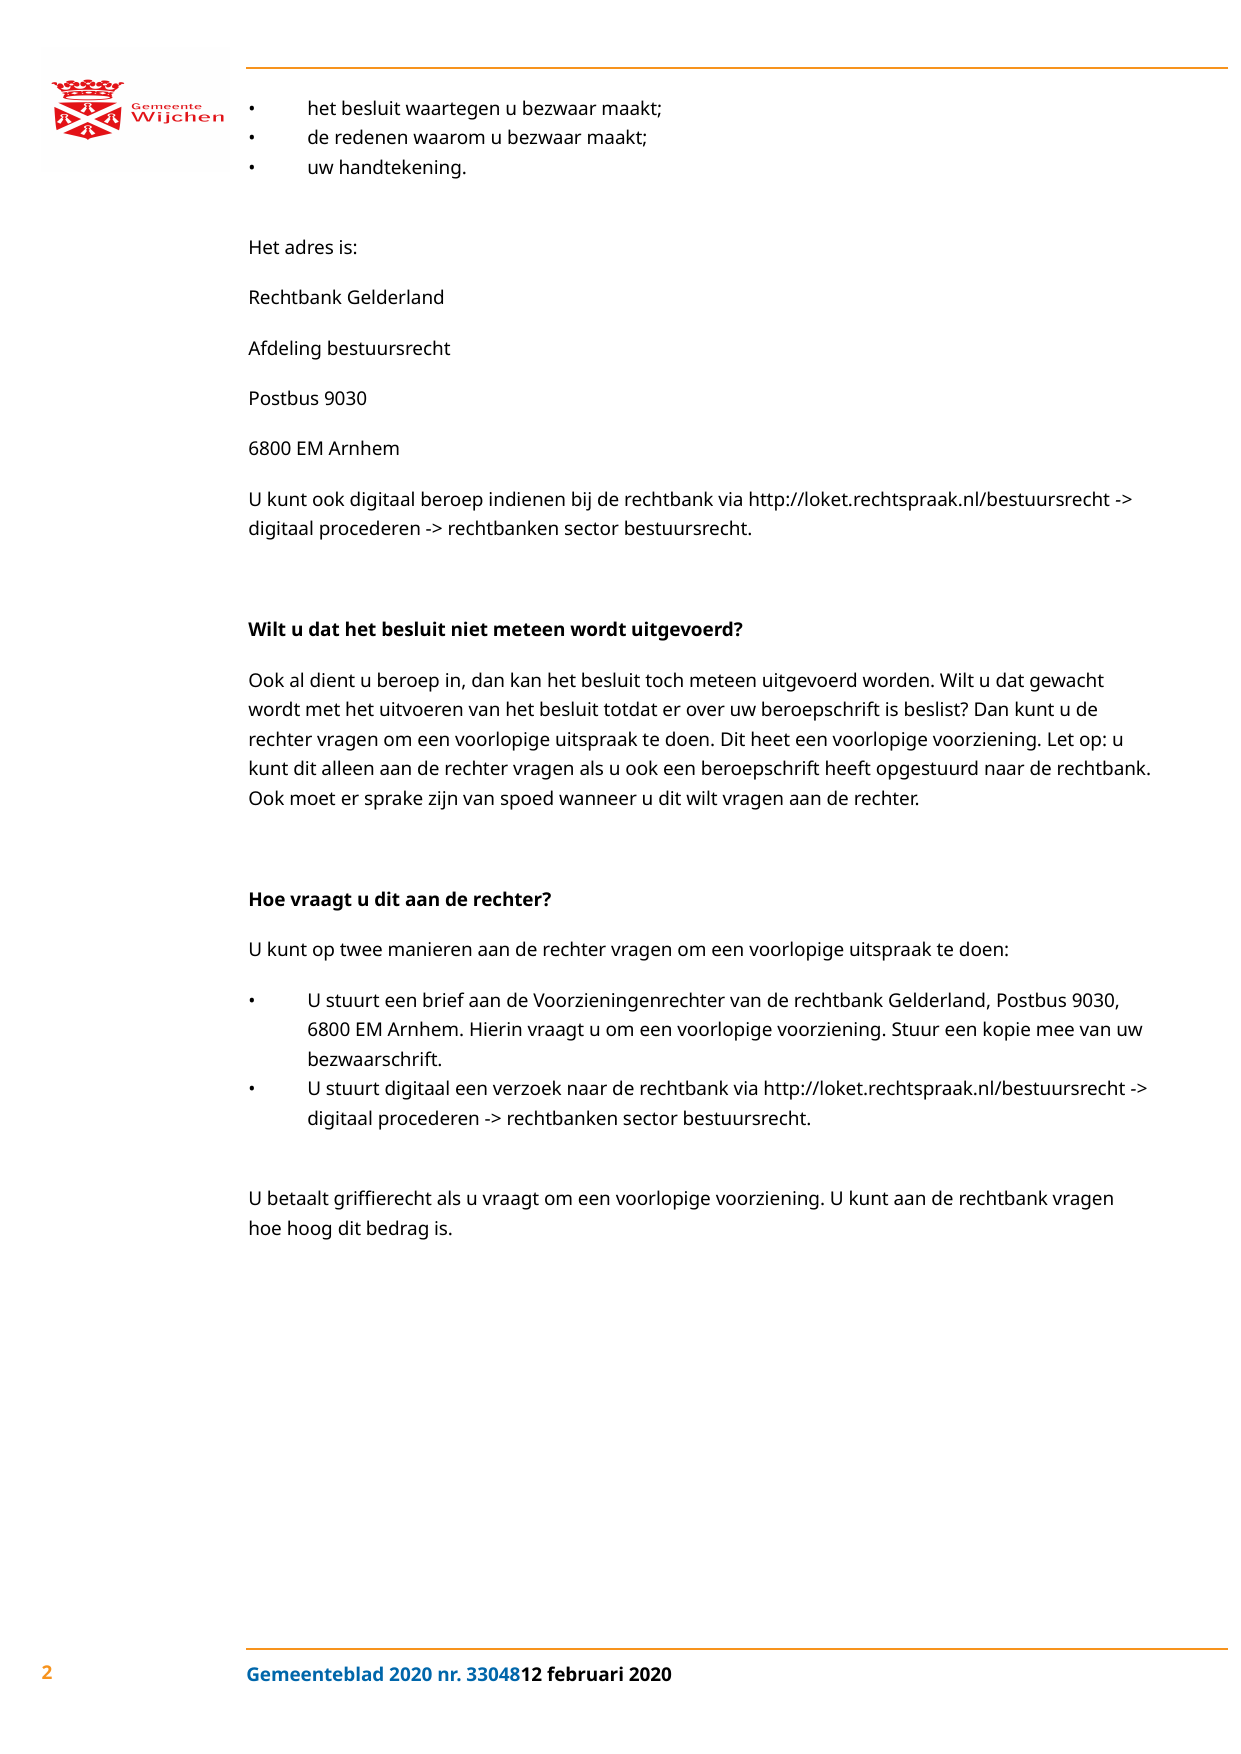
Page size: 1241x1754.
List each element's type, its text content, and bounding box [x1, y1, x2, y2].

text U kunt op twee manieren aan de rechter vragen om een voorlopige uitspraak te doen: [248, 936, 1152, 962]
list het besluit waartegen u bezwaar maakt; [248, 95, 1152, 121]
text Postbus 9030 [248, 385, 1152, 411]
text Hoe vraagt u dit aan de rechter? [248, 886, 1152, 912]
list U stuurt digitaal een verzoek naar de rechtbank via http://loket.rechtspraak.nl/bestuursrecht -> digitaal procederen -> rechtbanken sector bestuursrecht. [248, 1076, 1152, 1131]
text Ook al dient u beroep in, dan kan het besluit toch meteen uitgevoerd worden. Wilt u dat gewacht wordt met het uitvoeren van het besluit totdat er over uw beroepschrift is beslist? Dan kunt u de rechter vragen om een voorlopige uitspraak te doen. Dit heet een voorlopige voorziening. Let op: u kunt dit alleen aan de rechter vragen als u ook een beroepschrift heeft opgestuurd naar de rechtbank. Ook moet er sprake zijn van spoed wanneer u dit wilt vragen aan de rechter. [248, 667, 1152, 811]
text Wilt u dat het besluit niet meteen wordt uitgevoerd? [248, 616, 1152, 642]
picture [41, 47, 231, 172]
text Afdeling bestuursrecht [248, 335, 1152, 361]
text 6800 EM Arnhem [248, 436, 1152, 461]
list de redenen waarom u bezwaar maakt; [248, 124, 1152, 150]
text U kunt ook digitaal beroep indienen bij de rechtbank via http://loket.rechtspraak.nl/bestuursrecht -> digitaal procederen -> rechtbanken sector bestuursrecht. [248, 486, 1152, 541]
text Het adres is: [248, 234, 1152, 260]
text U betaalt griffierecht als u vraagt om een voorlopige voorziening. U kunt aan de rechtbank vragen hoe hoog dit bedrag is. [248, 1185, 1152, 1241]
list U stuurt een brief aan de Voorzieningenrechter van de rechtbank Gelderland, Postbus 9030, 6800 EM Arnhem. Hierin vraagt u om een voorlopige voorziening. Stuur een kopie mee van uw bezwaarschrift. [248, 987, 1152, 1072]
text Rechtbank Gelderland [248, 284, 1152, 310]
list uw handtekening. [248, 154, 1152, 180]
